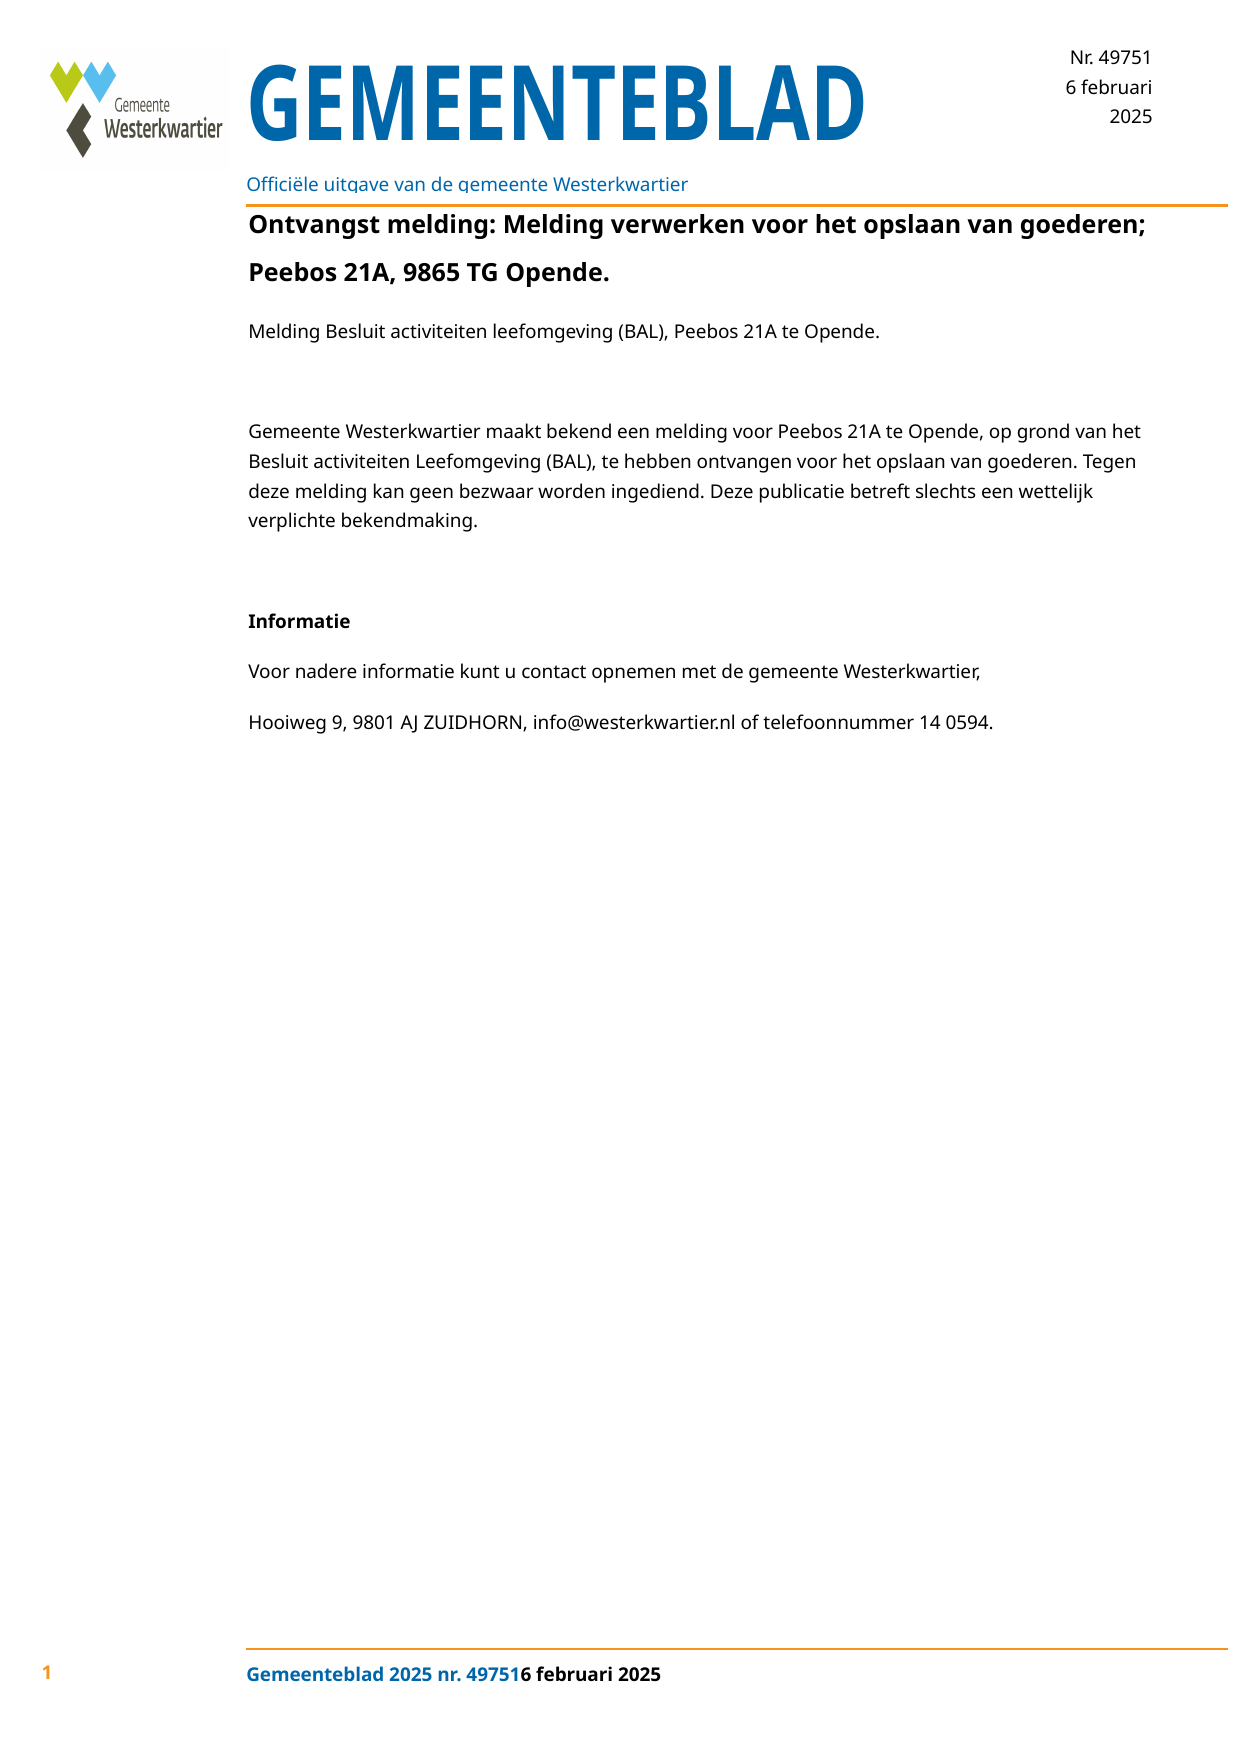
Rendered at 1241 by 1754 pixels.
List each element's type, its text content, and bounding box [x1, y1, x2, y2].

text Informatie [248, 608, 1152, 634]
text Voor nadere informatie kunt u contact opnemen met de gemeente Westerkwartier, [248, 659, 1152, 684]
text Melding Besluit activiteiten leefomgeving (BAL), Peebos 21A te Opende. [248, 318, 1152, 344]
text Hooiweg 9, 9801 AJ ZUIDHORN, info@westerkwartier.nl of telefoonnummer 14 0594. [248, 709, 1152, 735]
text Ontvangst melding: Melding verwerken voor het opslaan van goederen; Peebos 21A, 9865 TG Opende. [248, 207, 1152, 288]
picture [41, 47, 231, 172]
text Gemeente Westerkwartier maakt bekend een melding voor Peebos 21A te Opende, op grond van het Besluit activiteiten Leefomgeving (BAL), te hebben ontvangen voor het opslaan van goederen. Tegen deze melding kan geen bezwaar worden ingediend. Deze publicatie betreft slechts een wettelijk verplichte bekendmaking. [248, 419, 1152, 533]
